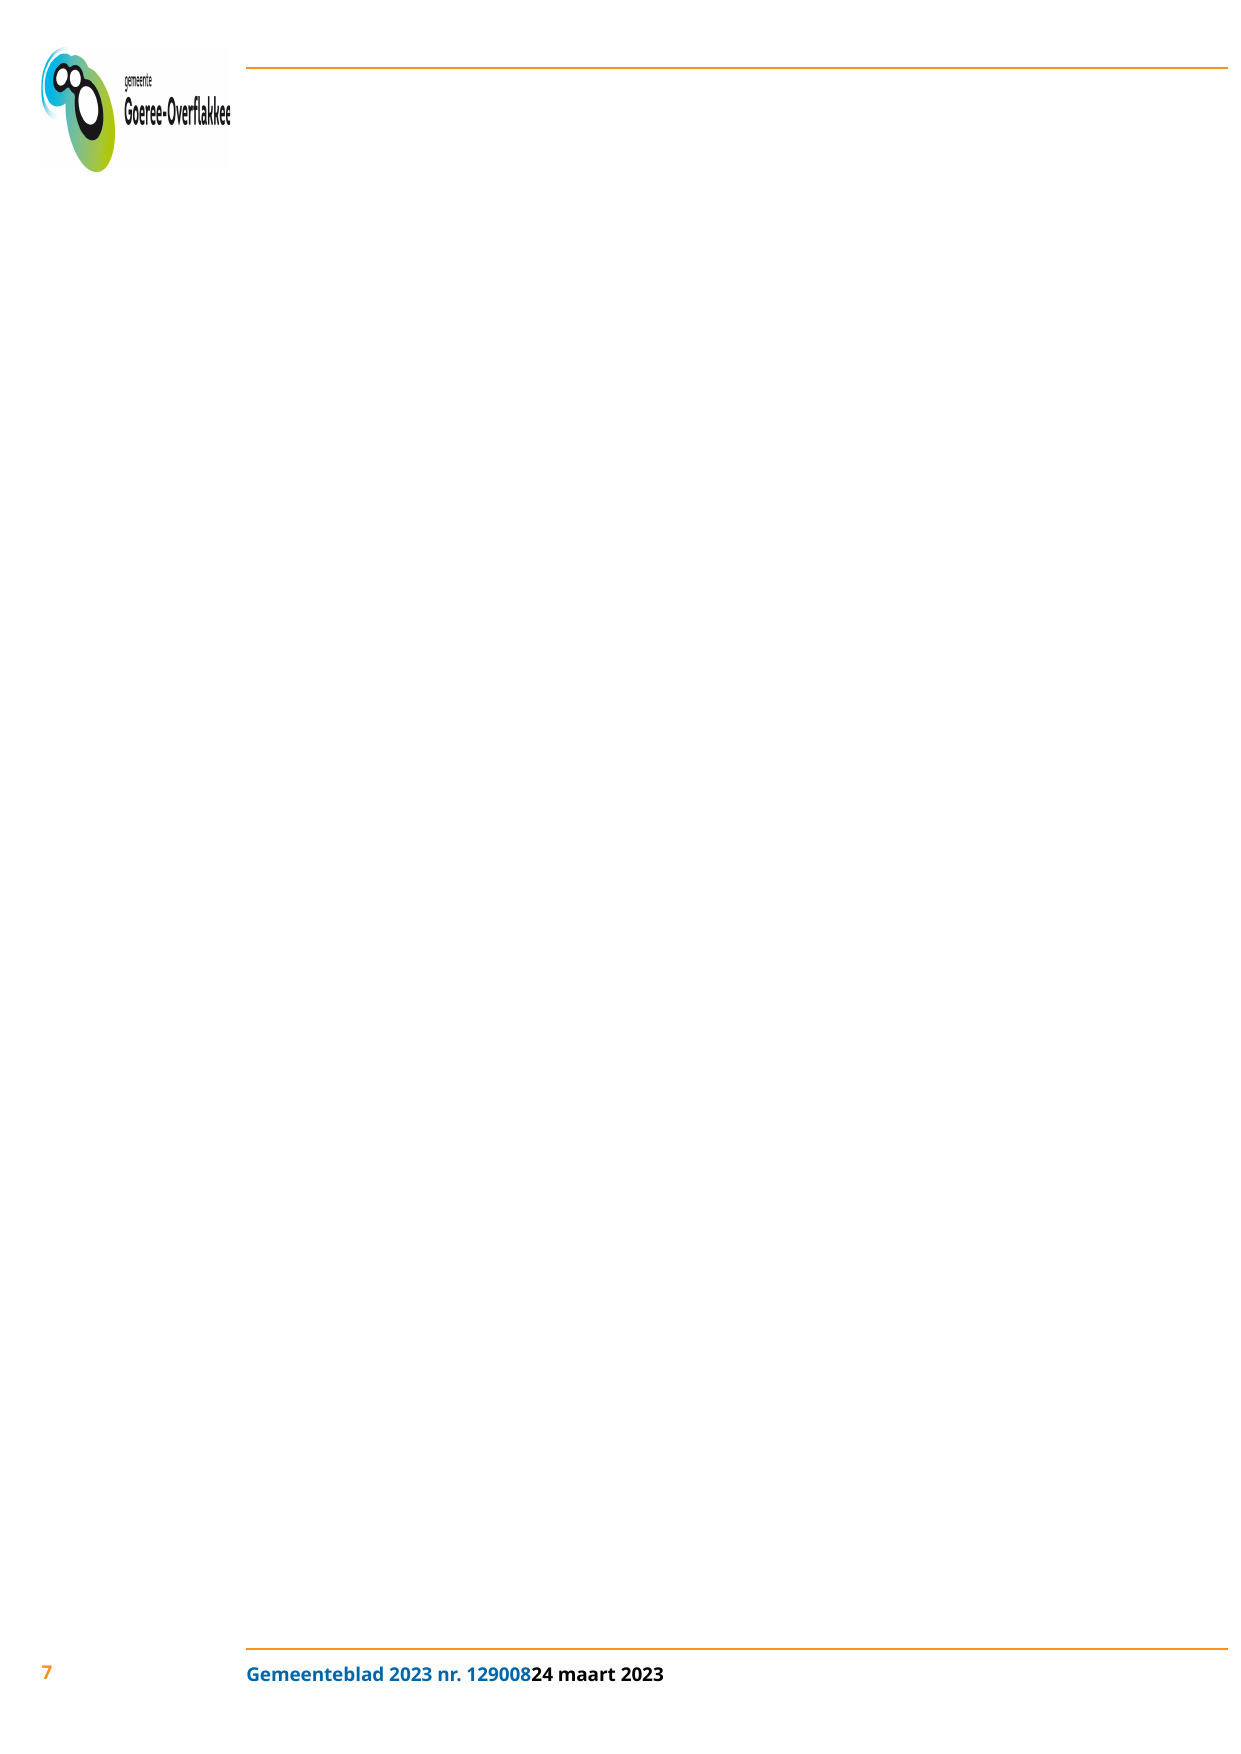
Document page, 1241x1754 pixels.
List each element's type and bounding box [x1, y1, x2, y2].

picture [41, 47, 231, 172]
